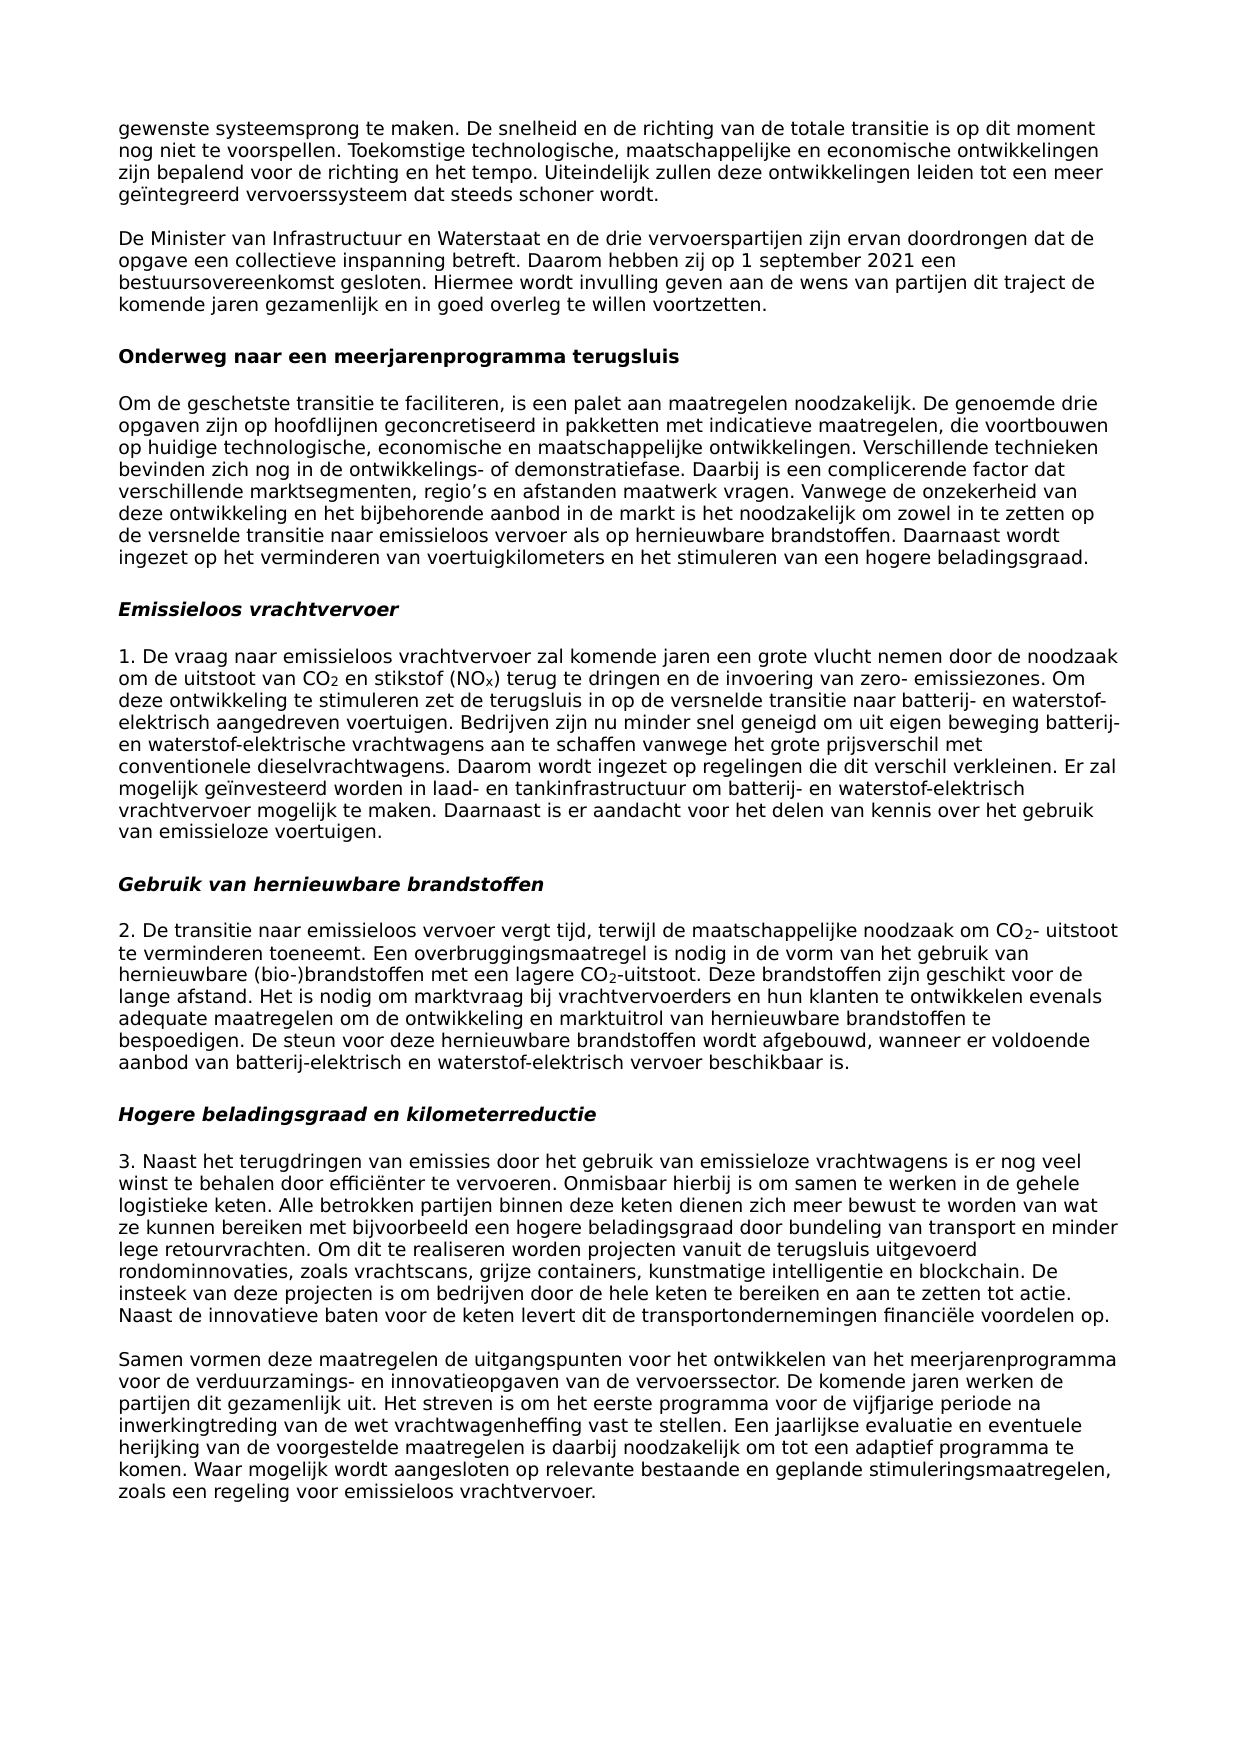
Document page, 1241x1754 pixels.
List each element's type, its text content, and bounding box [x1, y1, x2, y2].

text Samen vormen deze maatregelen de uitgangspunten voor het ontwikkelen van het meerjarenprogramma voor de verduurzamings- en innovatieopgaven van de vervoerssector. De komende jaren werken de partijen dit gezamenlijk uit. Het streven is om het eerste programma voor de vijfjarige periode na inwerkingtreding van de wet vrachtwagenheffing vast te stellen. Een jaarlijkse evaluatie en eventuele herijking van de voorgestelde maatregelen is daarbij noodzakelijk om tot een adaptief programma te komen. Waar mogelijk wordt aangesloten op relevante bestaande en geplande stimuleringsmaatregelen, zoals een regeling voor emissieloos vrachtvervoer. [118, 1349, 1122, 1503]
subtitle Onderweg naar een meerjarenprogramma terugsluis [118, 346, 1122, 368]
text De Minister van Infrastructuur en Waterstaat en de drie vervoerspartijen zijn ervan doordrongen dat de opgave een collectieve inspanning betreft. Daarom hebben zij op 1 september 2021 een bestuursovereenkomst gesloten. Hiermee wordt invulling geven aan de wens van partijen dit traject de komende jaren gezamenlijk en in goed overleg te willen voortzetten. [118, 228, 1122, 316]
text 2. De transitie naar emissieloos vervoer vergt tijd, terwijl de maatschappelijke noodzaak om CO2- uitstoot te verminderen toeneemt. Een overbruggingsmaatregel is nodig in de vorm van het gebruik van hernieuwbare (bio-)brandstoffen met een lagere CO2-uitstoot. Deze brandstoffen zijn geschikt voor de lange afstand. Het is nodig om marktvraag bij vrachtvervoerders en hun klanten te ontwikkelen evenals adequate maatregelen om de ontwikkeling en marktuitrol van hernieuwbare brandstoffen te bespoedigen. De steun voor deze hernieuwbare brandstoffen wordt afgebouwd, wanneer er voldoende aanbod van batterij-elektrisch en waterstof-elektrisch vervoer beschikbaar is. [118, 920, 1122, 1074]
text Om de geschetste transitie te faciliteren, is een palet aan maatregelen noodzakelijk. De genoemde drie opgaven zijn op hoofdlijnen geconcretiseerd in pakketten met indicatieve maatregelen, die voortbouwen op huidige technologische, economische en maatschappelijke ontwikkelingen. Verschillende technieken bevinden zich nog in de ontwikkelings- of demonstratiefase. Daarbij is een complicerende factor dat verschillende marktsegmenten, regio’s en afstanden maatwerk vragen. Vanwege de onzekerheid van deze ontwikkeling en het bijbehorende aanbod in de markt is het noodzakelijk om zowel in te zetten op de versnelde transitie naar emissieloos vervoer als op hernieuwbare brandstoffen. Daarnaast wordt ingezet op het verminderen van voertuigkilometers en het stimuleren van een hogere beladingsgraad. [118, 393, 1122, 569]
subtitle Gebruik van hernieuwbare brandstoffen [118, 873, 1122, 895]
subtitle Hogere beladingsgraad en kilometerreductie [118, 1104, 1122, 1126]
text gewenste systeemsprong te maken. De snelheid en de richting van de totale transitie is op dit moment nog niet te voorspellen. Toekomstige technologische, maatschappelijke en economische ontwikkelingen zijn bepalend voor de richting en het tempo. Uiteindelijk zullen deze ontwikkelingen leiden tot een meer geïntegreerd vervoerssysteem dat steeds schoner wordt. [118, 118, 1122, 206]
subtitle Emissieloos vrachtvervoer [118, 599, 1122, 621]
text 1. De vraag naar emissieloos vrachtvervoer zal komende jaren een grote vlucht nemen door de noodzaak om de uitstoot van CO2 en stikstof (NOx) terug te dringen en de invoering van zero- emissiezones. Om deze ontwikkeling te stimuleren zet de terugsluis in op de versnelde transitie naar batterij- en waterstof-elektrisch aangedreven voertuigen. Bedrijven zijn nu minder snel geneigd om uit eigen beweging batterij- en waterstof-elektrische vrachtwagens aan te schaffen vanwege het grote prijsverschil met conventionele dieselvrachtwagens. Daarom wordt ingezet op regelingen die dit verschil verkleinen. Er zal mogelijk geïnvesteerd worden in laad- en tankinfrastructuur om batterij- en waterstof-elektrisch vrachtvervoer mogelijk te maken. Daarnaast is er aandacht voor het delen van kennis over het gebruik van emissieloze voertuigen. [118, 646, 1122, 843]
text 3. Naast het terugdringen van emissies door het gebruik van emissieloze vrachtwagens is er nog veel winst te behalen door efficiënter te vervoeren. Onmisbaar hierbij is om samen te werken in de gehele logistieke keten. Alle betrokken partijen binnen deze keten dienen zich meer bewust te worden van wat ze kunnen bereiken met bijvoorbeeld een hogere beladingsgraad door bundeling van transport en minder lege retourvrachten. Om dit te realiseren worden projecten vanuit de terugsluis uitgevoerd rondominnovaties, zoals vrachtscans, grijze containers, kunstmatige intelligentie en blockchain. De insteek van deze projecten is om bedrijven door de hele keten te bereiken en aan te zetten tot actie. Naast de innovatieve baten voor de keten levert dit de transportondernemingen financiële voordelen op. [118, 1151, 1122, 1327]
